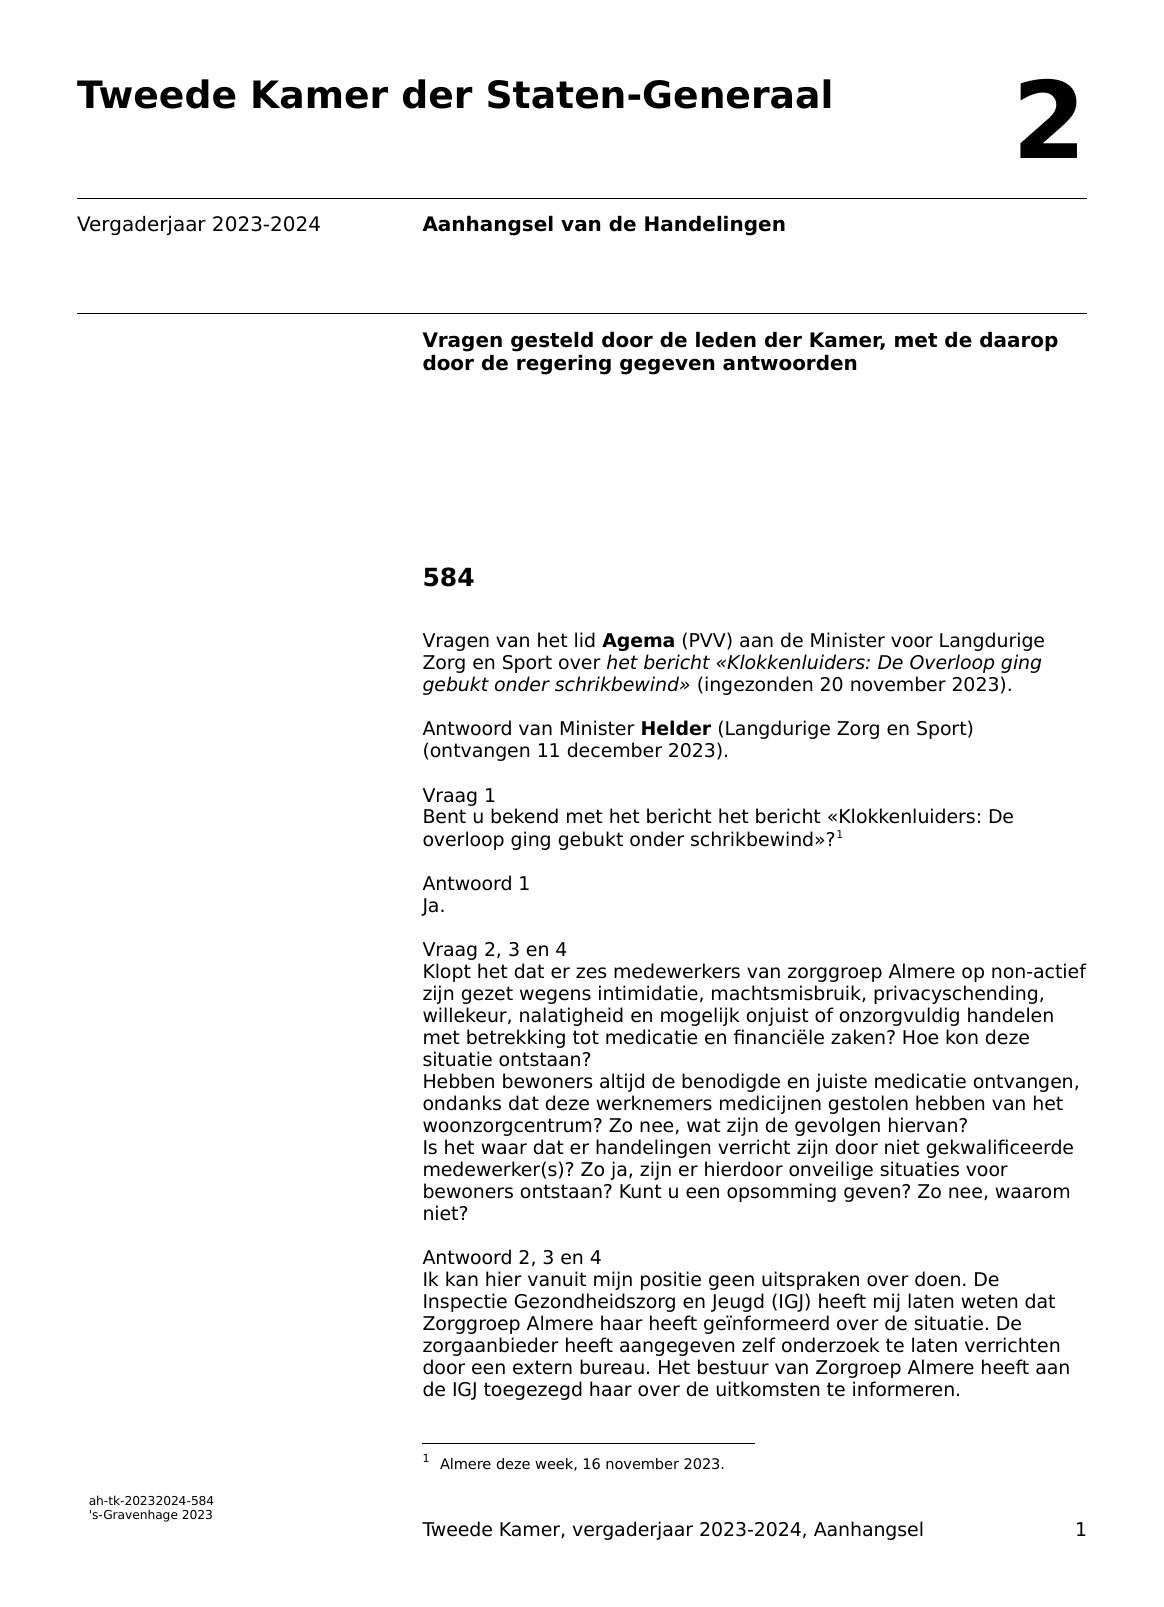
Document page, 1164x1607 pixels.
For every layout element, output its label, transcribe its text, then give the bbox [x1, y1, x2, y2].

text Vraag 2, 3 en 4 [422, 939, 1087, 961]
text Antwoord 2, 3 en 4 [422, 1247, 1087, 1269]
text Antwoord 1 [422, 873, 1087, 894]
text Ik kan hier vanuit mijn positie geen uitspraken over doen. De Inspectie Gezondheidszorg en Jeugd (IGJ) heeft mij laten weten dat Zorggroep Almere haar heeft geïnformeerd over de situatie. De zorgaanbieder heeft aangegeven zelf onderzoek te laten verrichten door een extern bureau. Het bestuur van Zorgroep Almere heeft aan de IGJ toegezegd haar over de uitkomsten te informeren. [422, 1269, 1087, 1401]
text Vragen van het lid Agema (PVV) aan de Minister voor Langdurige Zorg en Sport over het bericht «Klokkenluiders: De Overloop ging gebukt onder schrikbewind» (ingezonden 20 november 2023). [422, 630, 1087, 696]
text Vraag 1 [422, 784, 1087, 806]
text Antwoord van Minister Helder (Langdurige Zorg en Sport) (ontvangen 11 december 2023). [422, 718, 1087, 762]
table_cell Aanhangsel van de Handelingen [422, 199, 1087, 313]
text Is het waar dat er handelingen verricht zijn door niet gekwalificeerde medewerker(s)? Zo ja, zijn er hierdoor onveilige situaties voor bewoners ontstaan? Kunt u een opsomming geven? Zo nee, waarom niet? [422, 1137, 1087, 1224]
table_cell Vragen gesteld door de leden der Kamer, met de daarop door de regering gegeven antwoorden [422, 314, 1087, 375]
table_header Tweede Kamer der Staten-Generaal [77, 59, 886, 198]
text ah-tk-20232024-584 [88, 1494, 323, 1508]
text Bent u bekend met het bericht het bericht «Klokkenluiders: De overloop ging gebukt onder schrikbewind»? [422, 806, 1087, 850]
table_cell [77, 314, 422, 375]
text Klopt het dat er zes medewerkers van zorggroep Almere op non-actief zijn gezet wegens intimidatie, machtsmisbruik, privacyschending, willekeur, nalatigheid en mogelijk onjuist of onzorgvuldig handelen met betrekking tot medicatie en financiële zaken? Hoe kon deze situatie ontstaan? [422, 961, 1087, 1071]
text Almere deze week, 16 november 2023. [422, 1452, 1087, 1474]
table_cell Vergaderjaar 2023-2024 [77, 199, 422, 313]
text Ja. [422, 894, 1087, 917]
text Hebben bewoners altijd de benodigde en juiste medicatie ontvangen, ondanks dat deze werknemers medicijnen gestolen hebben van het woonzorgcentrum? Zo nee, wat zijn de gevolgen hiervan? [422, 1071, 1087, 1137]
table_header 2 [886, 59, 1087, 198]
text 584 [422, 563, 1087, 592]
text 's-Gravenhage 2023 [88, 1508, 323, 1522]
